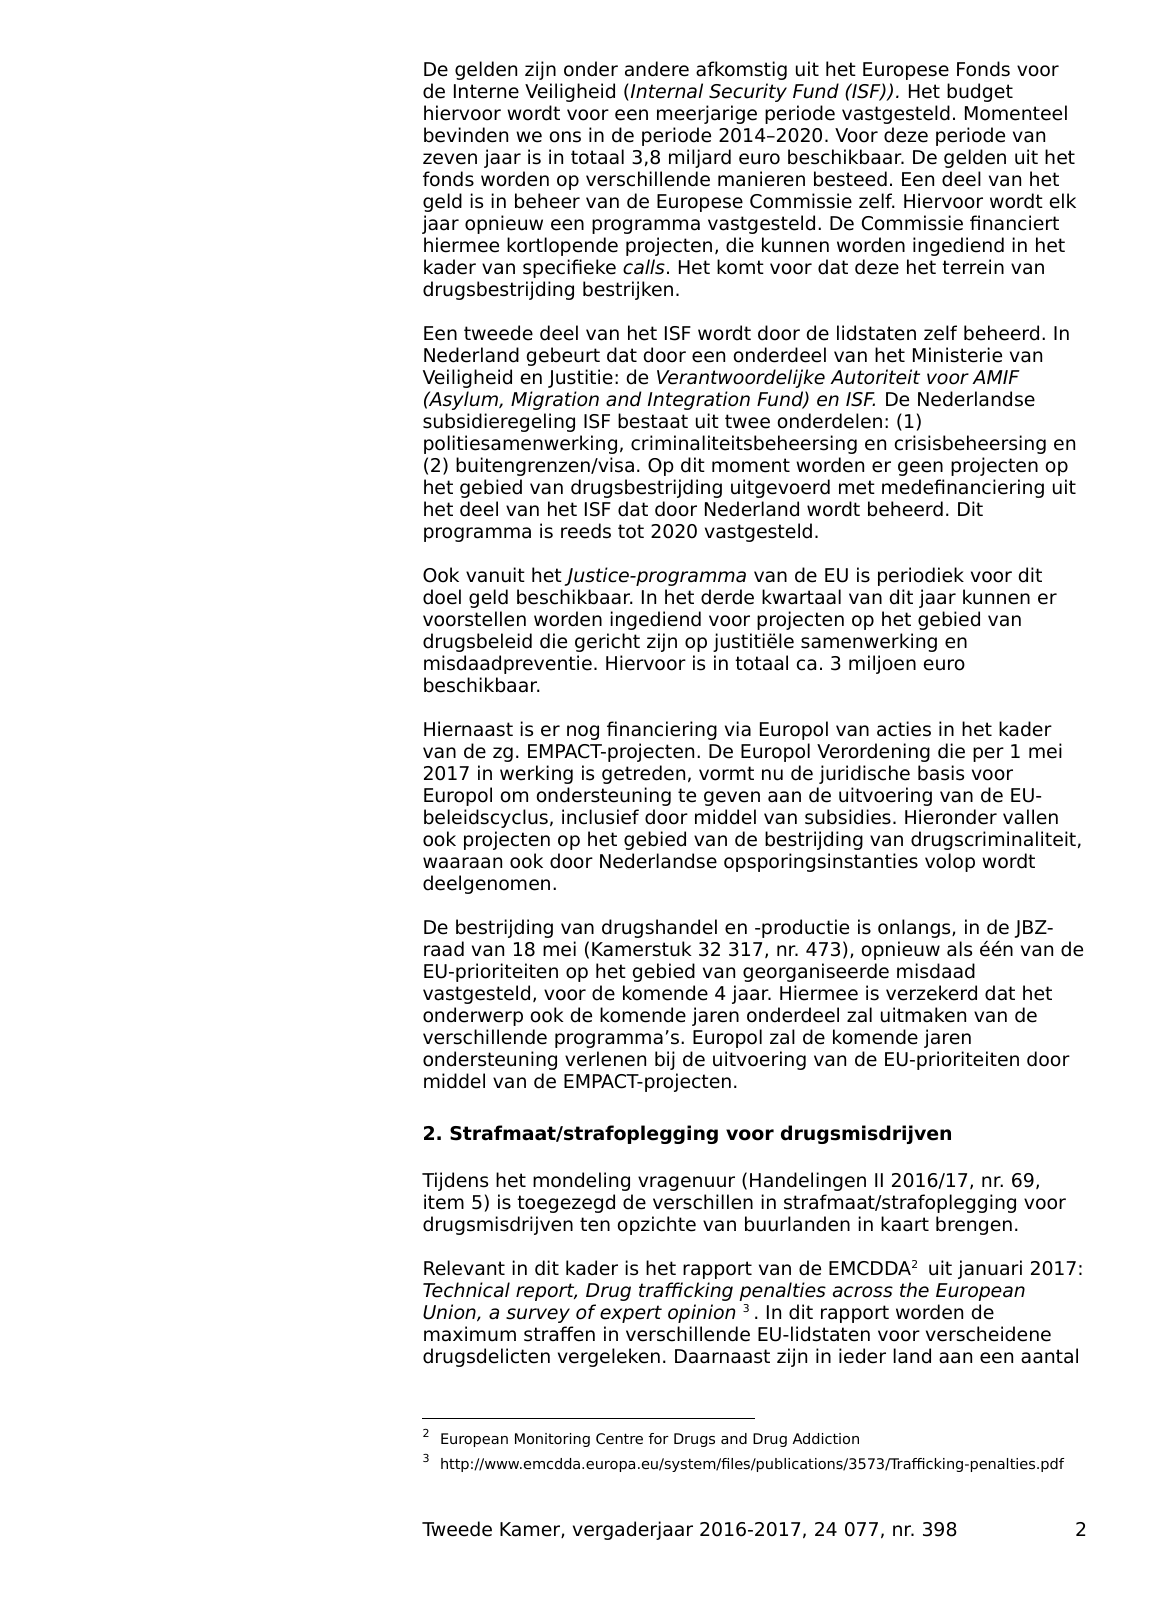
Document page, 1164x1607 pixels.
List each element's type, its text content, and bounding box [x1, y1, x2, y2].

text Tijdens het mondeling vragenuur (Handelingen II 2016/17, nr. 69, item 5) is toegezegd de verschillen in strafmaat/strafoplegging voor drugsmisdrijven ten opzichte van buurlanden in kaart brengen. [422, 1170, 1087, 1236]
subtitle 2. Strafmaat/strafoplegging voor drugsmisdrijven [422, 1123, 1087, 1145]
text European Monitoring Centre for Drugs and Drug Addiction [422, 1427, 1087, 1449]
text De gelden zijn onder andere afkomstig uit het Europese Fonds voor de Interne Veiligheid (Internal Security Fund (ISF)). Het budget hiervoor wordt voor een meerjarige periode vastgesteld. Momenteel bevinden we ons in de periode 2014–2020. Voor deze periode van zeven jaar is in totaal 3,8 miljard euro beschikbaar. De gelden uit het fonds worden op verschillende manieren besteed. Een deel van het geld is in beheer van de Europese Commissie zelf. Hiervoor wordt elk jaar opnieuw een programma vastgesteld. De Commissie financiert hiermee kortlopende projecten, die kunnen worden ingediend in het kader van specifieke calls. Het komt voor dat deze het terrein van drugsbestrijding bestrijken. [422, 59, 1087, 301]
text Een tweede deel van het ISF wordt door de lidstaten zelf beheerd. In Nederland gebeurt dat door een onderdeel van het Ministerie van Veiligheid en Justitie: de Verantwoordelijke Autoriteit voor AMIF (Asylum, Migration and Integration Fund) en ISF. De Nederlandse subsidieregeling ISF bestaat uit twee onderdelen: (1) politiesamenwerking, criminaliteitsbeheersing en crisisbeheersing en (2) buitengrenzen/visa. Op dit moment worden er geen projecten op het gebied van drugsbestrijding uitgevoerd met medefinanciering uit het deel van het ISF dat door Nederland wordt beheerd. Dit programma is reeds tot 2020 vastgesteld. [422, 323, 1087, 543]
text Relevant in dit kader is het rapport van de EMCDDA uit januari 2017: Technical report, Drug trafficking penalties across the European Union, a survey of expert opinion . In dit rapport worden de maximum straffen in verschillende EU-lidstaten voor verscheidene drugsdelicten vergeleken. Daarnaast zijn in ieder land aan een aantal [422, 1258, 1087, 1368]
text Hiernaast is er nog financiering via Europol van acties in het kader van de zg. EMPACT-projecten. De Europol Verordening die per 1 mei 2017 in werking is getreden, vormt nu de juridische basis voor Europol om ondersteuning te geven aan de uitvoering van de EU-beleidscyclus, inclusief door middel van subsidies. Hieronder vallen ook projecten op het gebied van de bestrijding van drugscriminaliteit, waaraan ook door Nederlandse opsporingsinstanties volop wordt deelgenomen. [422, 719, 1087, 895]
text De bestrijding van drugshandel en -productie is onlangs, in de JBZ-raad van 18 mei (Kamerstuk 32 317, nr. 473), opnieuw als één van de EU-prioriteiten op het gebied van georganiseerde misdaad vastgesteld, voor de komende 4 jaar. Hiermee is verzekerd dat het onderwerp ook de komende jaren onderdeel zal uitmaken van de verschillende programma’s. Europol zal de komende jaren ondersteuning verlenen bij de uitvoering van de EU-prioriteiten door middel van de EMPACT-projecten. [422, 917, 1087, 1093]
text Ook vanuit het Justice-programma van de EU is periodiek voor dit doel geld beschikbaar. In het derde kwartaal van dit jaar kunnen er voorstellen worden ingediend voor projecten op het gebied van drugsbeleid die gericht zijn op justitiële samenwerking en misdaadpreventie. Hiervoor is in totaal ca. 3 miljoen euro beschikbaar. [422, 565, 1087, 697]
text http://www.emcdda.europa.eu/system/files/publications/3573/Trafficking-penalties.pdf [422, 1452, 1087, 1474]
